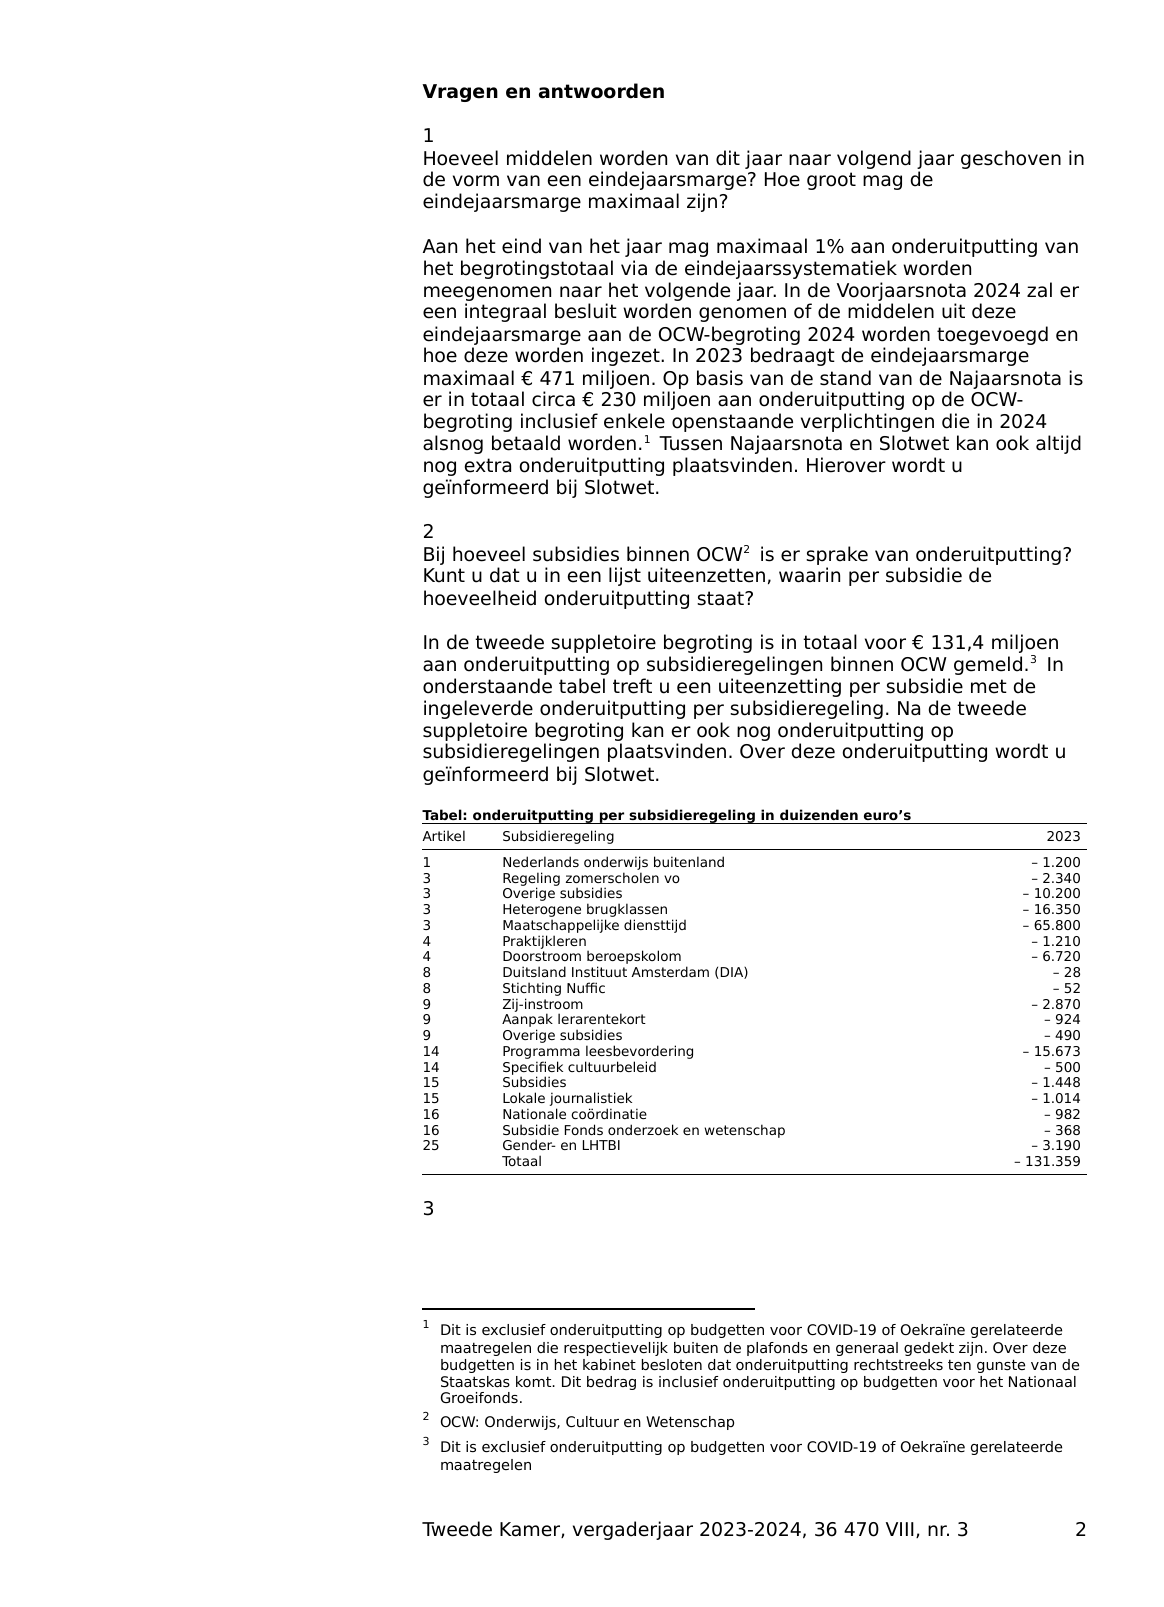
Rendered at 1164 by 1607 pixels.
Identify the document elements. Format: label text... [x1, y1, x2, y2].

table_cell 16 [422, 1122, 496, 1138]
table_cell Programma leesbevordering [496, 1044, 968, 1059]
table_cell Duitsland Instituut Amsterdam (DIA) [496, 965, 968, 981]
table_cell Aanpak lerarentekort [496, 1012, 968, 1028]
table_cell Subsidies [496, 1075, 968, 1091]
table_cell – 28 [969, 965, 1087, 981]
table_cell 8 [422, 965, 496, 981]
table_cell – 1.210 [969, 934, 1087, 949]
table_cell – 2.340 [969, 871, 1087, 886]
text 1 [422, 125, 1087, 147]
table_cell – 490 [969, 1028, 1087, 1044]
text Dit is exclusief onderuitputting op budgetten voor COVID-19 of Oekraïne gerelateerde maatregelen [422, 1435, 1087, 1474]
table_cell – 65.800 [969, 918, 1087, 933]
table_cell Doorstroom beroepskolom [496, 949, 968, 965]
table_cell Subsidieregeling [496, 824, 968, 849]
table_cell Overige subsidies [496, 886, 968, 902]
table_cell – 2.870 [969, 996, 1087, 1012]
table_cell Praktijkleren [496, 934, 968, 949]
table_cell – 982 [969, 1107, 1087, 1122]
table_cell – 6.720 [969, 949, 1087, 965]
table_cell Lokale journalistiek [496, 1091, 968, 1107]
table_cell – 52 [969, 981, 1087, 996]
table_cell 2023 [969, 824, 1087, 849]
table_cell 25 [422, 1138, 496, 1154]
text Aan het eind van het jaar mag maximaal 1% aan onderuitputting van het begrotingstotaal via de eindejaarssystematiek worden meegenomen naar het volgende jaar. In de Voorjaarsnota 2024 zal er een integraal besluit worden genomen of de middelen uit deze eindejaarsmarge aan de OCW-begroting 2024 worden toegevoegd en hoe deze worden ingezet. In 2023 bedraagt de eindejaarsmarge maximaal € 471 miljoen. Op basis van de stand van de Najaarsnota is er in totaal circa € 230 miljoen aan onderuitputting op de OCW-begroting inclusief enkele openstaande verplichtingen die in 2024 alsnog betaald worden. Tussen Najaarsnota en Slotwet kan ook altijd nog extra onderuitputting plaatsvinden. Hierover wordt u geïnformeerd bij Slotwet. [422, 236, 1087, 499]
table_cell Artikel [422, 824, 496, 849]
text In de tweede suppletoire begroting is in totaal voor € 131,4 miljoen aan onderuitputting op subsidieregelingen binnen OCW gemeld. In onderstaande tabel treft u een uiteenzetting per subsidie met de ingeleverde onderuitputting per subsidieregeling. Na de tweede suppletoire begroting kan er ook nog onderuitputting op subsidieregelingen plaatsvinden. Over deze onderuitputting wordt u geïnformeerd bij Slotwet. [422, 632, 1087, 785]
table_cell Gender- en LHTBI [496, 1138, 968, 1154]
table_cell 8 [422, 981, 496, 996]
text Dit is exclusief onderuitputting op budgetten voor COVID-19 of Oekraïne gerelateerde maatregelen die respectievelijk buiten de plafonds en generaal gedekt zijn. Over deze budgetten is in het kabinet besloten dat onderuitputting rechtstreeks ten gunste van de Staatskas komt. Dit bedrag is inclusief onderuitputting op budgetten voor het Nationaal Groeifonds. [422, 1318, 1087, 1407]
table_cell – 368 [969, 1122, 1087, 1138]
table_cell 15 [422, 1075, 496, 1091]
text OCW: Onderwijs, Cultuur en Wetenschap [422, 1410, 1087, 1432]
table_cell 15 [422, 1091, 496, 1107]
table_cell Totaal [496, 1154, 968, 1174]
table_cell Nederlands onderwijs buitenland [496, 850, 968, 871]
table_cell – 924 [969, 1012, 1087, 1028]
table_cell Stichting Nuffic [496, 981, 968, 996]
table_cell – 1.200 [969, 850, 1087, 871]
table_cell – 3.190 [969, 1138, 1087, 1154]
table_cell – 500 [969, 1059, 1087, 1075]
text 2 [422, 521, 1087, 543]
table_header Tabel: onderuitputting per subsidieregeling in duizenden euro’s [422, 807, 1087, 823]
table_cell Nationale coördinatie [496, 1107, 968, 1122]
subtitle Vragen en antwoorden [422, 81, 1087, 103]
table_cell 3 [422, 871, 496, 886]
table_cell – 131.359 [969, 1154, 1087, 1174]
table_cell 14 [422, 1059, 496, 1075]
table_cell 9 [422, 1028, 496, 1044]
table_cell 9 [422, 1012, 496, 1028]
text Bij hoeveel subsidies binnen OCW is er sprake van onderuitputting? Kunt u dat u in een lijst uiteenzetten, waarin per subsidie de hoeveelheid onderuitputting staat? [422, 543, 1087, 609]
table_cell Heterogene brugklassen [496, 902, 968, 918]
table_cell 3 [422, 886, 496, 902]
table_cell Regeling zomerscholen vo [496, 871, 968, 886]
table_cell Zij-instroom [496, 996, 968, 1012]
text Hoeveel middelen worden van dit jaar naar volgend jaar geschoven in de vorm van een eindejaarsmarge? Hoe groot mag de eindejaarsmarge maximaal zijn? [422, 147, 1087, 213]
table_cell 4 [422, 949, 496, 965]
table_cell – 1.448 [969, 1075, 1087, 1091]
table_cell Specifiek cultuurbeleid [496, 1059, 968, 1075]
table_cell – 1.014 [969, 1091, 1087, 1107]
table_cell 3 [422, 918, 496, 933]
table_cell Overige subsidies [496, 1028, 968, 1044]
table_cell 3 [422, 902, 496, 918]
table_cell – 16.350 [969, 902, 1087, 918]
table_cell – 15.673 [969, 1044, 1087, 1059]
table_cell 14 [422, 1044, 496, 1059]
table_cell 4 [422, 934, 496, 949]
table_cell Maatschappelijke diensttijd [496, 918, 968, 933]
table_cell [422, 1154, 496, 1174]
table_cell 1 [422, 850, 496, 871]
table_cell – 10.200 [969, 886, 1087, 902]
text 3 [422, 1197, 1087, 1219]
table_cell 9 [422, 996, 496, 1012]
table_cell Subsidie Fonds onderzoek en wetenschap [496, 1122, 968, 1138]
table_cell 16 [422, 1107, 496, 1122]
